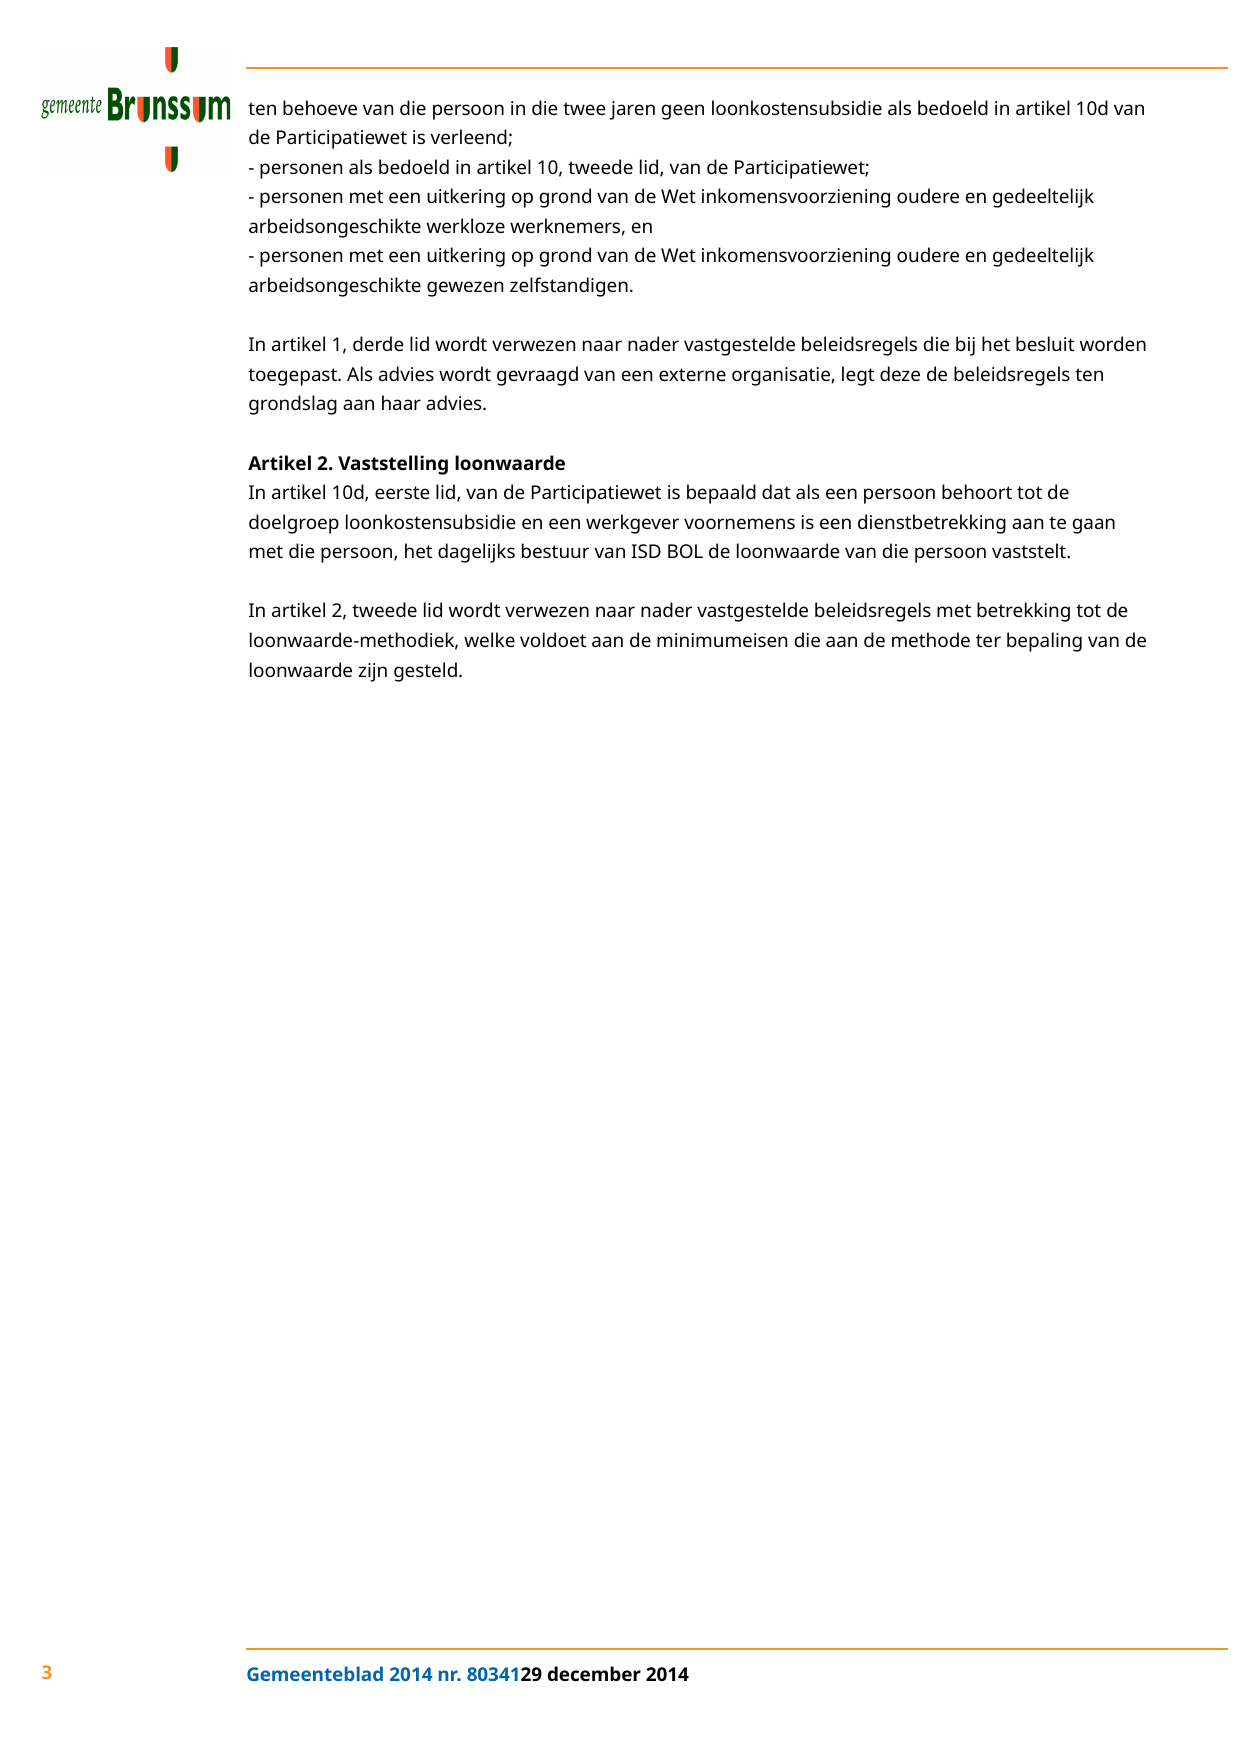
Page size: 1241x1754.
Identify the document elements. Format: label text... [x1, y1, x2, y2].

text - personen als bedoeld in artikel 10, tweede lid, van de Participatiewet; [248, 154, 1152, 180]
text In artikel 2, tweede lid wordt verwezen naar nader vastgestelde beleidsregels met betrekking tot de loonwaarde-methodiek, welke voldoet aan de minimumeisen die aan de methode ter bepaling van de loonwaarde zijn gesteld. [248, 598, 1152, 683]
text ten behoeve van die persoon in die twee jaren geen loonkostensubsidie als bedoeld in artikel 10d van de Participatiewet is verleend; [248, 95, 1152, 150]
text - personen met een uitkering op grond van de Wet inkomensvoorziening oudere en gedeeltelijk arbeidsongeschikte gewezen zelfstandigen. [248, 243, 1152, 298]
text In artikel 1, derde lid wordt verwezen naar nader vastgestelde beleidsregels die bij het besluit worden toegepast. Als advies wordt gevraagd van een externe organisatie, legt deze de beleidsregels ten grondslag aan haar advies. [248, 331, 1152, 416]
text - personen met een uitkering op grond van de Wet inkomensvoorziening oudere en gedeeltelijk arbeidsongeschikte werkloze werknemers, en [248, 183, 1152, 239]
picture [41, 47, 231, 172]
text In artikel 10d, eerste lid, van de Participatiewet is bepaald dat als een persoon behoort tot de doelgroep loonkostensubsidie en een werkgever voornemens is een dienstbetrekking aan te gaan met die persoon, het dagelijks bestuur van ISD BOL de loonwaarde van die persoon vaststelt. [248, 479, 1152, 564]
text Artikel 2. Vaststelling loonwaarde [248, 450, 1152, 476]
